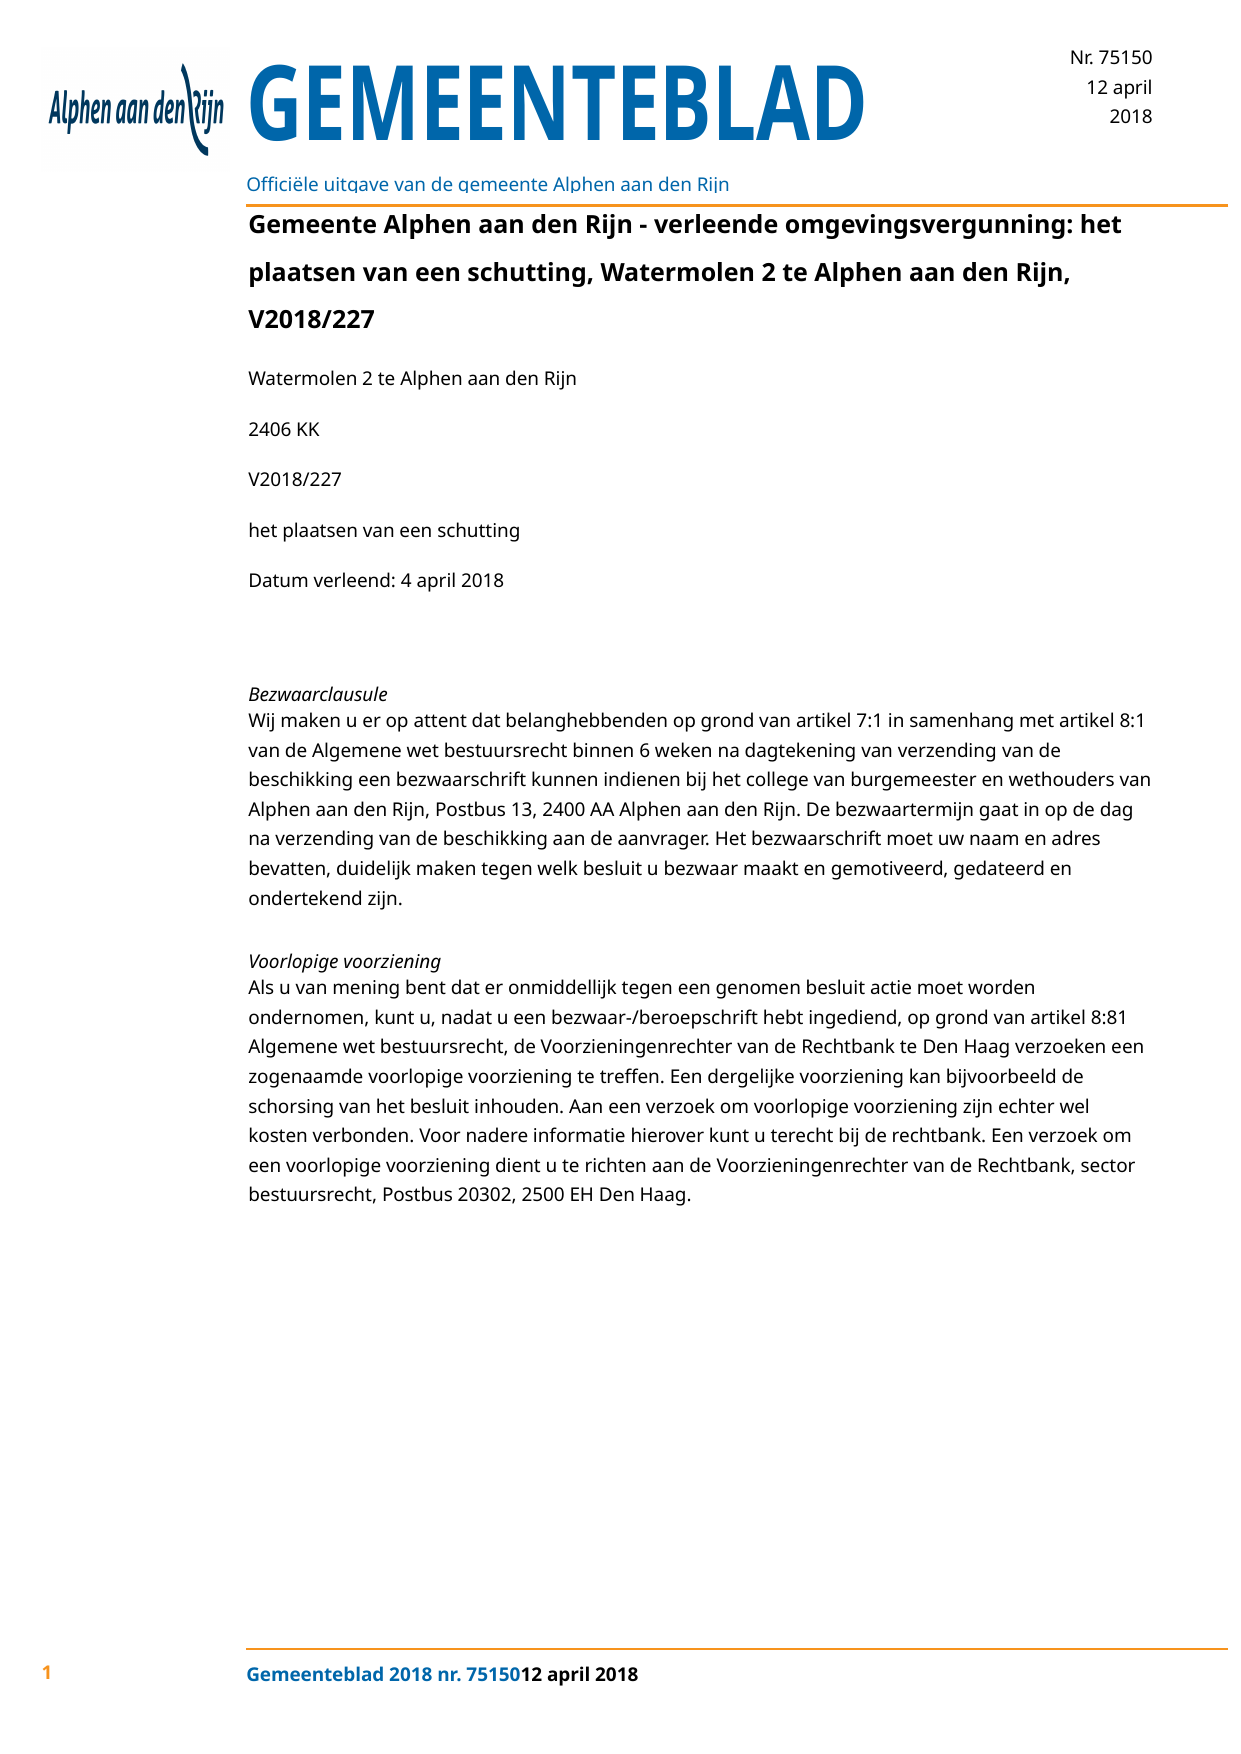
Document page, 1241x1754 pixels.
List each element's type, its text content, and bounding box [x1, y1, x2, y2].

text Voorlopige voorziening [248, 949, 1152, 974]
text Wij maken u er op attent dat belanghebbenden op grond van artikel 7:1 in samenhang met artikel 8:1 van de Algemene wet bestuursrecht binnen 6 weken na dagtekening van verzending van de beschikking een bezwaarschrift kunnen indienen bij het college van burgemeester en wethouders van Alphen aan den Rijn, Postbus 13, 2400 AA Alphen aan den Rijn. De bezwaartermijn gaat in op de dag na verzending van de beschikking aan de aanvrager. Het bezwaarschrift moet uw naam en adres bevatten, duidelijk maken tegen welk besluit u bezwaar maakt en gemotiveerd, gedateerd en ondertekend zijn. [248, 707, 1152, 911]
text V2018/227 [248, 466, 1152, 492]
picture [41, 47, 231, 172]
text Bezwaarclausule [248, 682, 1152, 707]
text Als u van mening bent dat er onmiddellijk tegen een genomen besluit actie moet worden ondernomen, kunt u, nadat u een bezwaar-/beroepschrift hebt ingediend, op grond van artikel 8:81 Algemene wet bestuursrecht, de Voorzieningenrechter van de Rechtbank te Den Haag verzoeken een zogenaamde voorlopige voorziening te treffen. Een dergelijke voorziening kan bijvoorbeeld de schorsing van het besluit inhouden. Aan een verzoek om voorlopige voorziening zijn echter wel kosten verbonden. Voor nadere informatie hierover kunt u terecht bij de rechtbank. Een verzoek om een voorlopige voorziening dient u te richten aan de Voorzieningenrechter van de Rechtbank, sector bestuursrecht, Postbus 20302, 2500 EH Den Haag. [248, 974, 1152, 1207]
text Datum verleend: 4 april 2018 [248, 567, 1152, 593]
text 2406 KK [248, 416, 1152, 442]
text het plaatsen van een schutting [248, 517, 1152, 542]
text Watermolen 2 te Alphen aan den Rijn [248, 366, 1152, 391]
text Gemeente Alphen aan den Rijn - verleende omgevingsvergunning: het plaatsen van een schutting, Watermolen 2 te Alphen aan den Rijn, V2018/227 [248, 207, 1152, 336]
